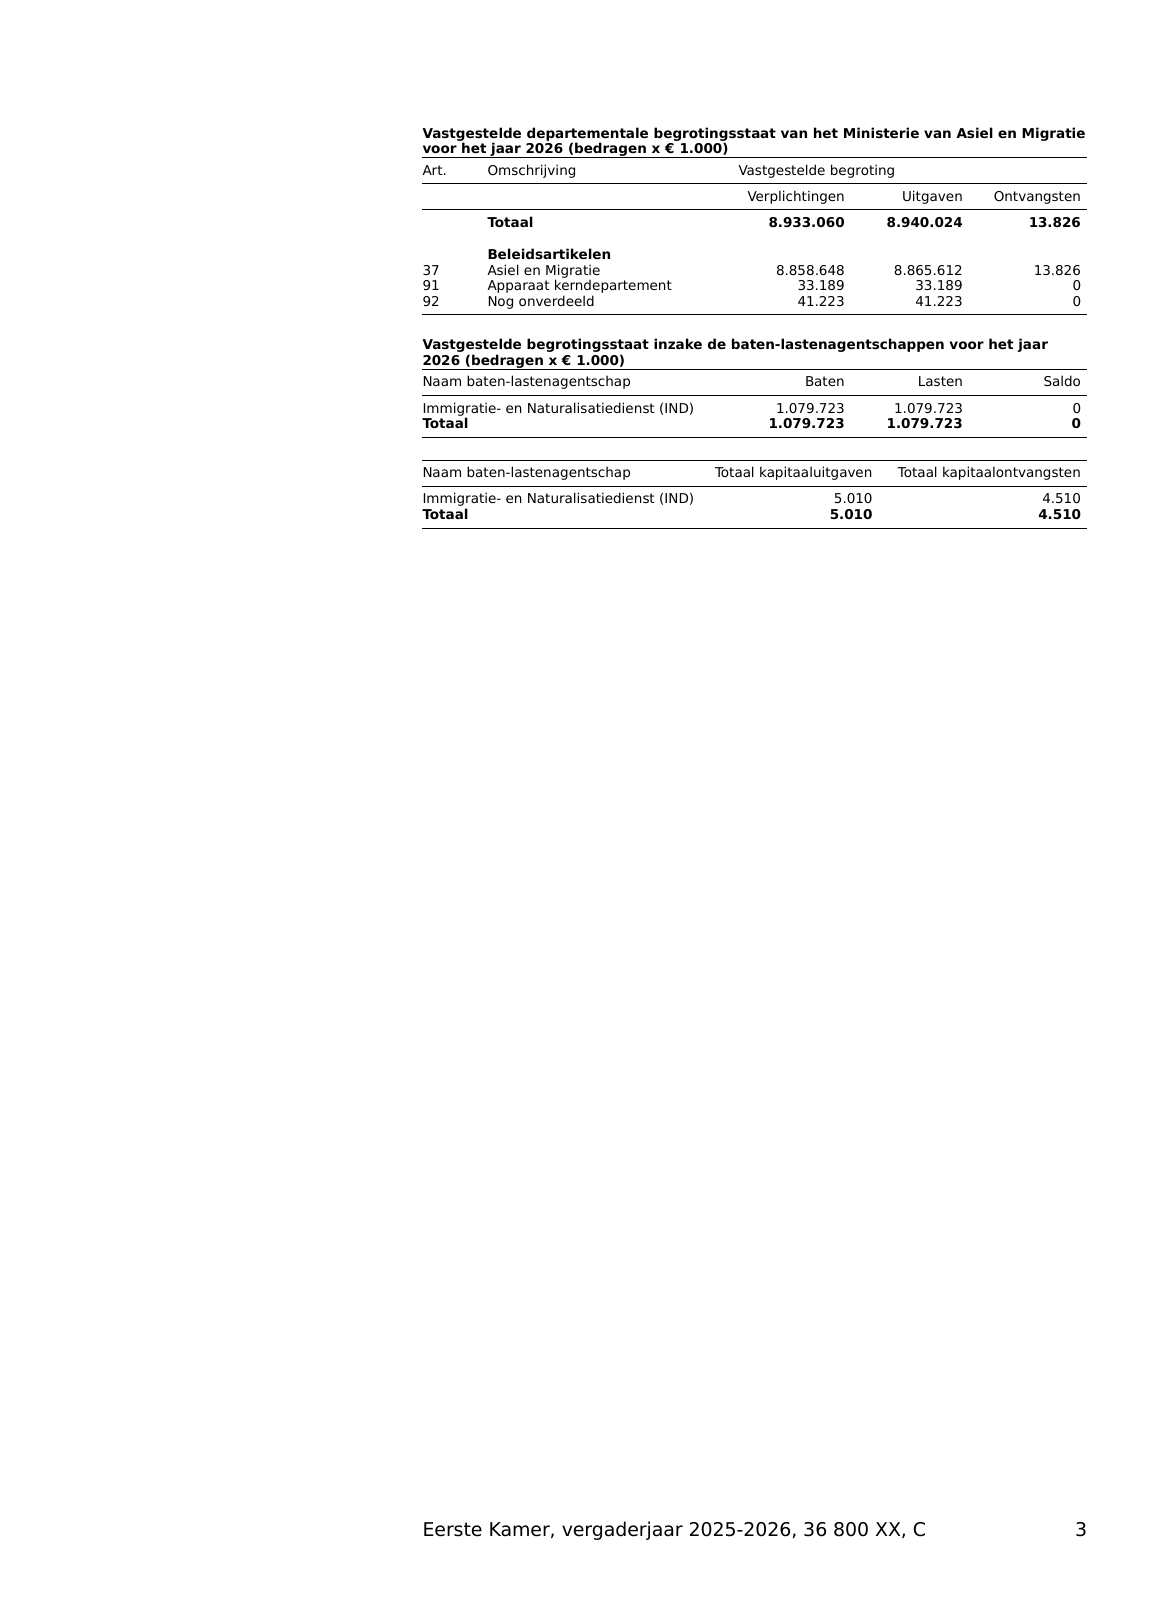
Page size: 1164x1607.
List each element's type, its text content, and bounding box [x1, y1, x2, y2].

table_cell 1.079.723 [732, 396, 850, 416]
table_header Totaal kapitaaluitgaven [698, 461, 878, 486]
table_cell 92 [422, 294, 481, 314]
table_cell Lasten [850, 370, 968, 395]
table_cell 8.865.612 [850, 262, 968, 278]
table_header Naam baten-lastenagentschap [422, 461, 698, 486]
table_cell 0 [969, 278, 1087, 294]
table_cell 13.826 [969, 210, 1087, 231]
table_cell [969, 231, 1087, 247]
table_cell Totaal [422, 416, 732, 437]
table_cell Ontvangsten [969, 184, 1087, 209]
table_cell 91 [422, 278, 481, 294]
table_cell [422, 247, 481, 262]
table_cell 0 [969, 294, 1087, 314]
table_cell Asiel en Migratie [481, 262, 732, 278]
table_cell Saldo [969, 370, 1087, 395]
table_cell Apparaat kerndepartement [481, 278, 732, 294]
table_cell 41.223 [850, 294, 968, 314]
table_cell Totaal [422, 507, 698, 527]
table_cell [481, 184, 732, 209]
table_cell 37 [422, 262, 481, 278]
table_cell Immigratie- en Naturalisatiedienst (IND) [422, 487, 698, 507]
table_cell Verplichtingen [732, 184, 850, 209]
table_cell 1.079.723 [732, 416, 850, 437]
table_cell 0 [969, 396, 1087, 416]
table_cell Art. [422, 158, 481, 183]
table_header Totaal kapitaalontvangsten [878, 461, 1087, 486]
table_cell [732, 247, 850, 262]
table_cell 1.079.723 [850, 396, 968, 416]
table_cell Immigratie- en Naturalisatiedienst (IND) [422, 396, 732, 416]
table_cell [732, 231, 850, 247]
table_cell 8.858.648 [732, 262, 850, 278]
table_cell [850, 231, 968, 247]
table_cell Baten [732, 370, 850, 395]
table_cell [422, 210, 481, 231]
table_cell 0 [969, 416, 1087, 437]
table_cell Uitgaven [850, 184, 968, 209]
table_cell 1.079.723 [850, 416, 968, 437]
table_cell 33.189 [732, 278, 850, 294]
table_cell Vastgestelde begroting [732, 158, 1087, 183]
table_cell 4.510 [878, 507, 1087, 527]
table_cell 5.010 [698, 507, 878, 527]
table_cell Beleidsartikelen [481, 247, 732, 262]
table_cell [422, 184, 481, 209]
table_cell 13.826 [969, 262, 1087, 278]
table_cell [481, 231, 732, 247]
table_cell [422, 231, 481, 247]
table_cell [850, 247, 968, 262]
table_cell 33.189 [850, 278, 968, 294]
table_cell Naam baten-lastenagentschap [422, 370, 732, 395]
table_cell 8.940.024 [850, 210, 968, 231]
table_cell 8.933.060 [732, 210, 850, 231]
table_cell 5.010 [698, 487, 878, 507]
table_header Vastgestelde departementale begrotingsstaat van het Ministerie van Asiel en Migratie voor het jaar 2026 (bedragen x € 1.000) [422, 126, 1087, 157]
table_cell 41.223 [732, 294, 850, 314]
table_header Vastgestelde begrotingsstaat inzake de baten-lastenagentschappen voor het jaar 2026 (bedragen x € 1.000) [422, 337, 1087, 368]
table_cell Totaal [481, 210, 732, 231]
table_cell 4.510 [878, 487, 1087, 507]
table_cell [969, 247, 1087, 262]
table_cell Omschrijving [481, 158, 732, 183]
table_cell Nog onverdeeld [481, 294, 732, 314]
